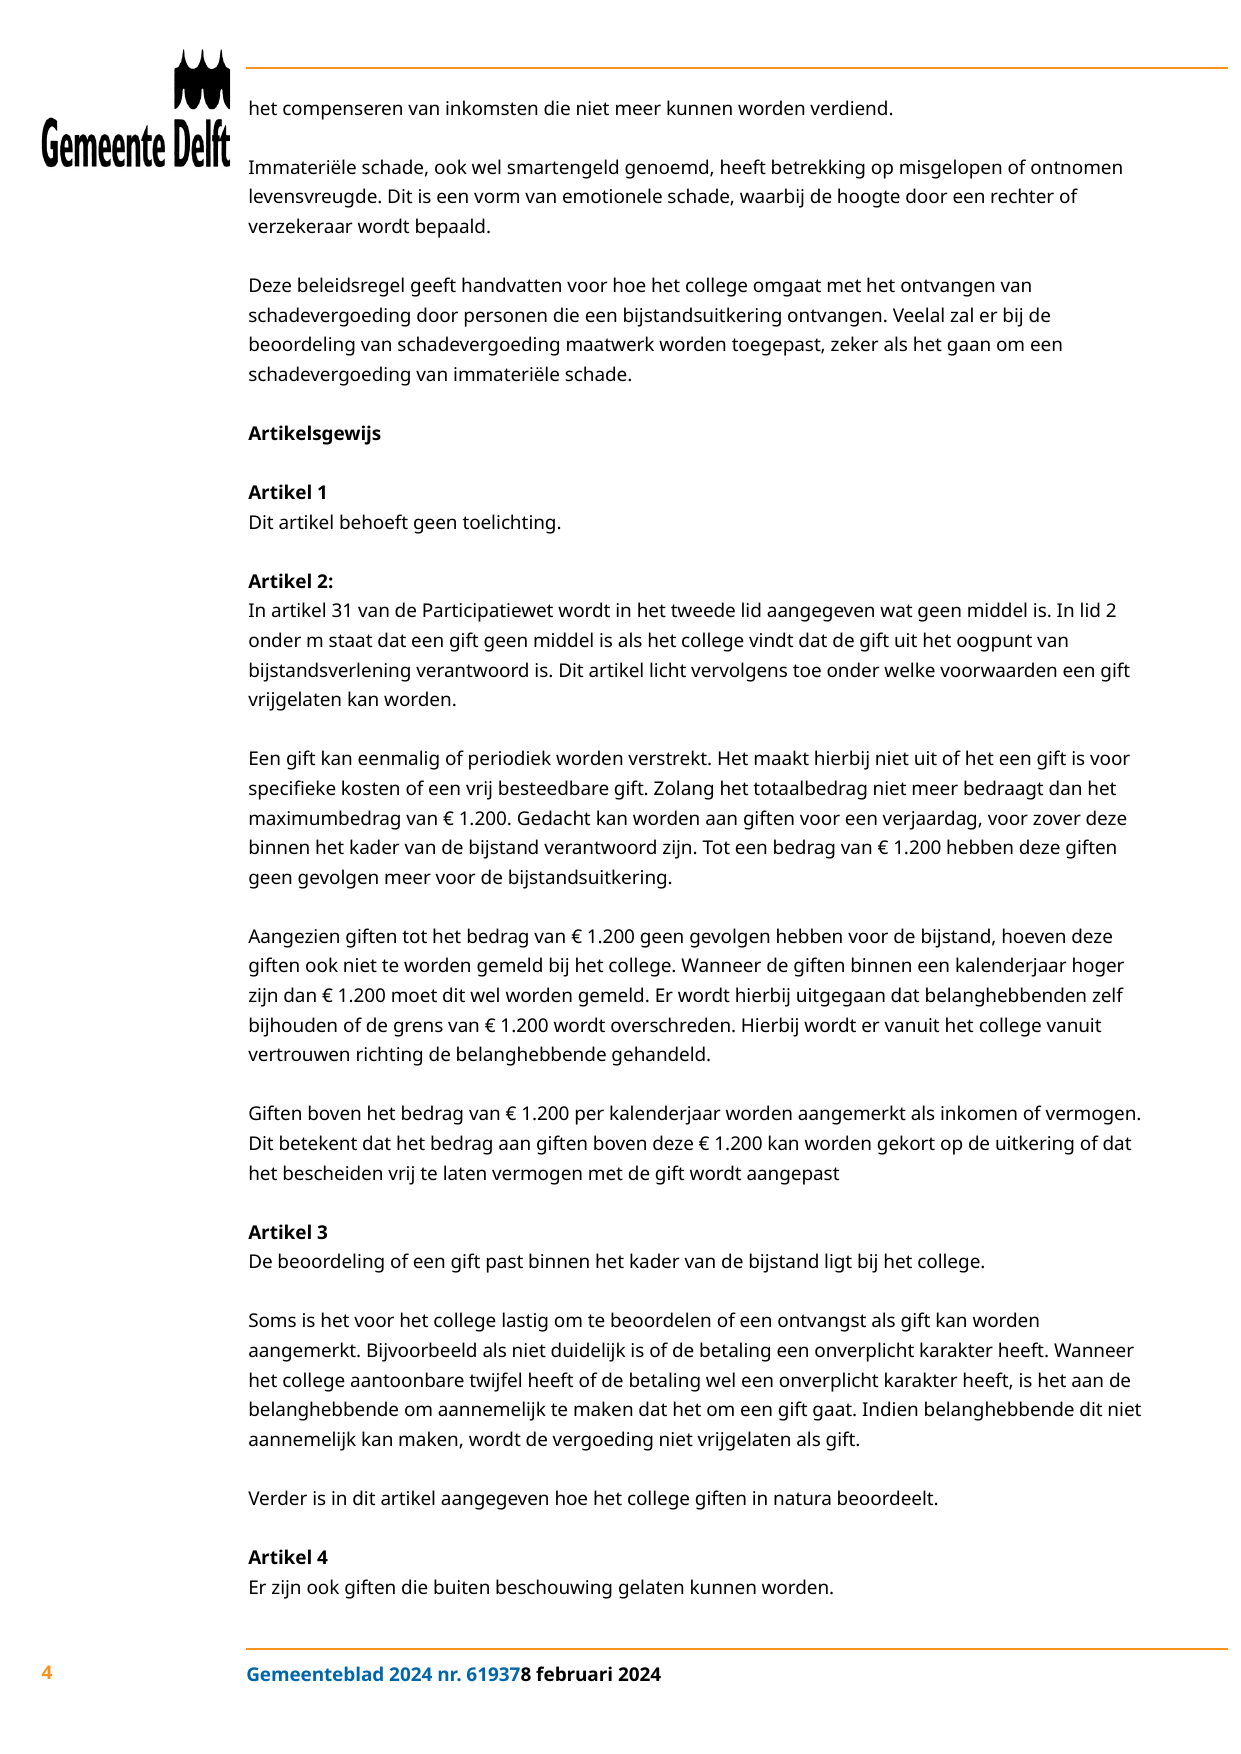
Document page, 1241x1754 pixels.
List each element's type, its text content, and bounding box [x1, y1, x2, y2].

text Een gift kan eenmalig of periodiek worden verstrekt. Het maakt hierbij niet uit of het een gift is voor specifieke kosten of een vrij besteedbare gift. Zolang het totaalbedrag niet meer bedraagt dan het maximumbedrag van € 1.200. Gedacht kan worden aan giften voor een verjaardag, voor zover deze binnen het kader van de bijstand verantwoord zijn. Tot een bedrag van € 1.200 hebben deze giften geen gevolgen meer voor de bijstandsuitkering. [248, 746, 1152, 890]
text Artikel 3 [248, 1219, 1152, 1245]
text Immateriële schade, ook wel smartengeld genoemd, heeft betrekking op misgelopen of ontnomen levensvreugde. Dit is een vorm van emotionele schade, waarbij de hoogte door een rechter of verzekeraar wordt bepaald. [248, 154, 1152, 239]
text Artikelsgewijs [248, 420, 1152, 446]
text Artikel 1 [248, 479, 1152, 505]
text Artikel 2: [248, 568, 1152, 594]
picture [41, 47, 231, 172]
text Verder is in dit artikel aangegeven hoe het college giften in natura beoordeelt. [248, 1485, 1152, 1511]
text De beoordeling of een gift past binnen het kader van de bijstand ligt bij het college. [248, 1248, 1152, 1274]
text het compenseren van inkomsten die niet meer kunnen worden verdiend. [248, 95, 1152, 121]
text Aangezien giften tot het bedrag van € 1.200 geen gevolgen hebben voor de bijstand, hoeven deze giften ook niet te worden gemeld bij het college. Wanneer de giften binnen een kalenderjaar hoger zijn dan € 1.200 moet dit wel worden gemeld. Er wordt hierbij uitgegaan dat belanghebbenden zelf bijhouden of de grens van € 1.200 wordt overschreden. Hierbij wordt er vanuit het college vanuit vertrouwen richting de belanghebbende gehandeld. [248, 923, 1152, 1067]
text Dit artikel behoeft geen toelichting. [248, 509, 1152, 535]
text Soms is het voor het college lastig om te beoordelen of een ontvangst als gift kan worden aangemerkt. Bijvoorbeeld als niet duidelijk is of de betaling een onverplicht karakter heeft. Wanneer het college aantoonbare twijfel heeft of de betaling wel een onverplicht karakter heeft, is het aan de belanghebbende om aannemelijk te maken dat het om een gift gaat. Indien belanghebbende dit niet aannemelijk kan maken, wordt de vergoeding niet vrijgelaten als gift. [248, 1308, 1152, 1452]
text Giften boven het bedrag van € 1.200 per kalenderjaar worden aangemerkt als inkomen of vermogen. Dit betekent dat het bedrag aan giften boven deze € 1.200 kan worden gekort op de uitkering of dat het bescheiden vrij te laten vermogen met de gift wordt aangepast [248, 1101, 1152, 1186]
text Er zijn ook giften die buiten beschouwing gelaten kunnen worden. [248, 1574, 1152, 1600]
text Deze beleidsregel geeft handvatten voor hoe het college omgaat met het ontvangen van schadevergoeding door personen die een bijstandsuitkering ontvangen. Veelal zal er bij de beoordeling van schadevergoeding maatwerk worden toegepast, zeker als het gaan om een schadevergoeding van immateriële schade. [248, 272, 1152, 387]
text Artikel 4 [248, 1544, 1152, 1570]
text In artikel 31 van de Participatiewet wordt in het tweede lid aangegeven wat geen middel is. In lid 2 onder m staat dat een gift geen middel is als het college vindt dat de gift uit het oogpunt van bijstandsverlening verantwoord is. Dit artikel licht vervolgens toe onder welke voorwaarden een gift vrijgelaten kan worden. [248, 598, 1152, 712]
